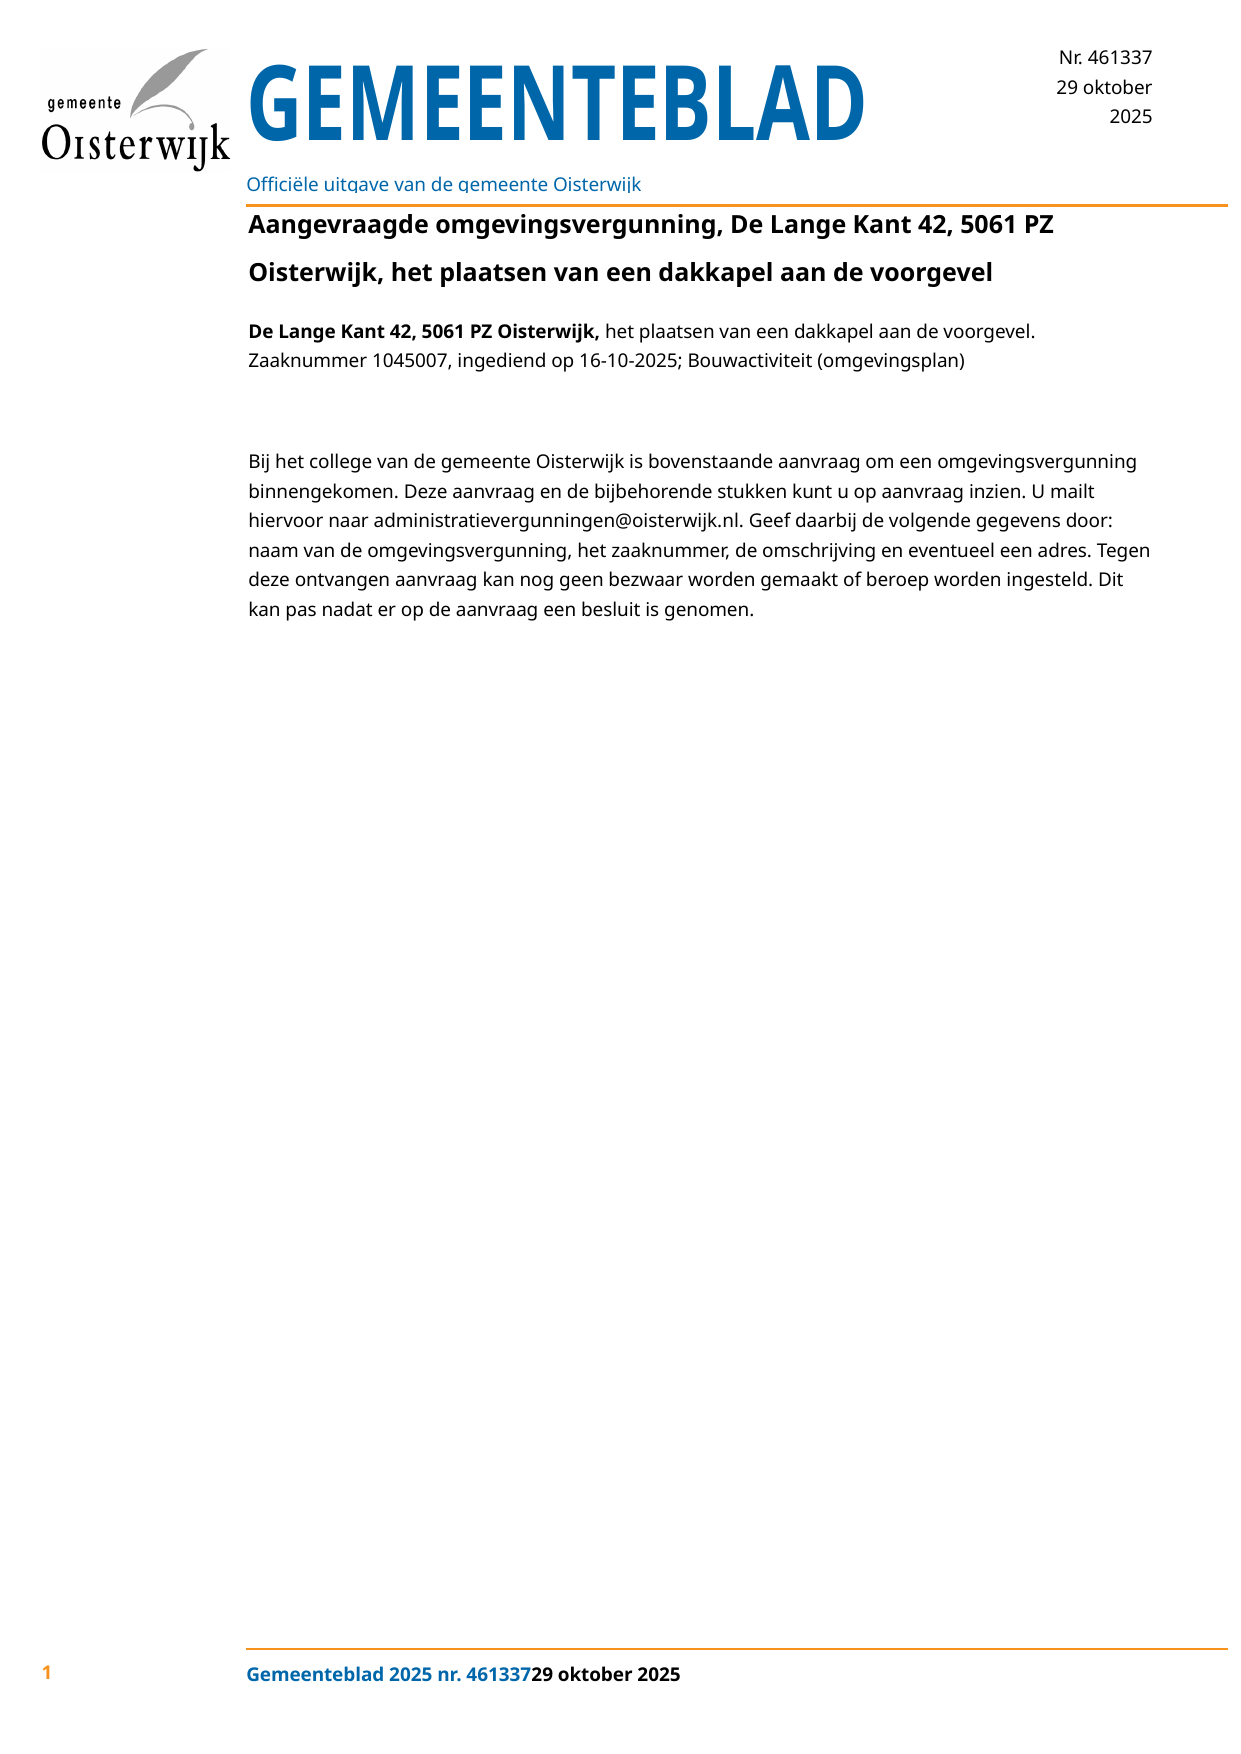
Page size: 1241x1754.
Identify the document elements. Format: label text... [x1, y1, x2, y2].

text Bij het college van de gemeente Oisterwijk is bovenstaande aanvraag om een omgevingsvergunning binnengekomen. Deze aanvraag en de bijbehorende stukken kunt u op aanvraag inzien. U mailt hiervoor naar administratievergunningen@oisterwijk.nl. Geef daarbij de volgende gegevens door: naam van de omgevingsvergunning, het zaaknummer, de omschrijving en eventueel een adres. Tegen deze ontvangen aanvraag kan nog geen bezwaar worden gemaakt of beroep worden ingesteld. Dit kan pas nadat er op de aanvraag een besluit is genomen. [248, 448, 1152, 622]
picture [41, 47, 231, 172]
text De Lange Kant 42, 5061 PZ Oisterwijk, het plaatsen van een dakkapel aan de voorgevel. Zaaknummer 1045007, ingediend op 16-10-2025; Bouwactiviteit (omgevingsplan) [248, 318, 1152, 373]
text Aangevraagde omgevingsvergunning, De Lange Kant 42, 5061 PZ Oisterwijk, het plaatsen van een dakkapel aan de voorgevel [248, 207, 1152, 288]
